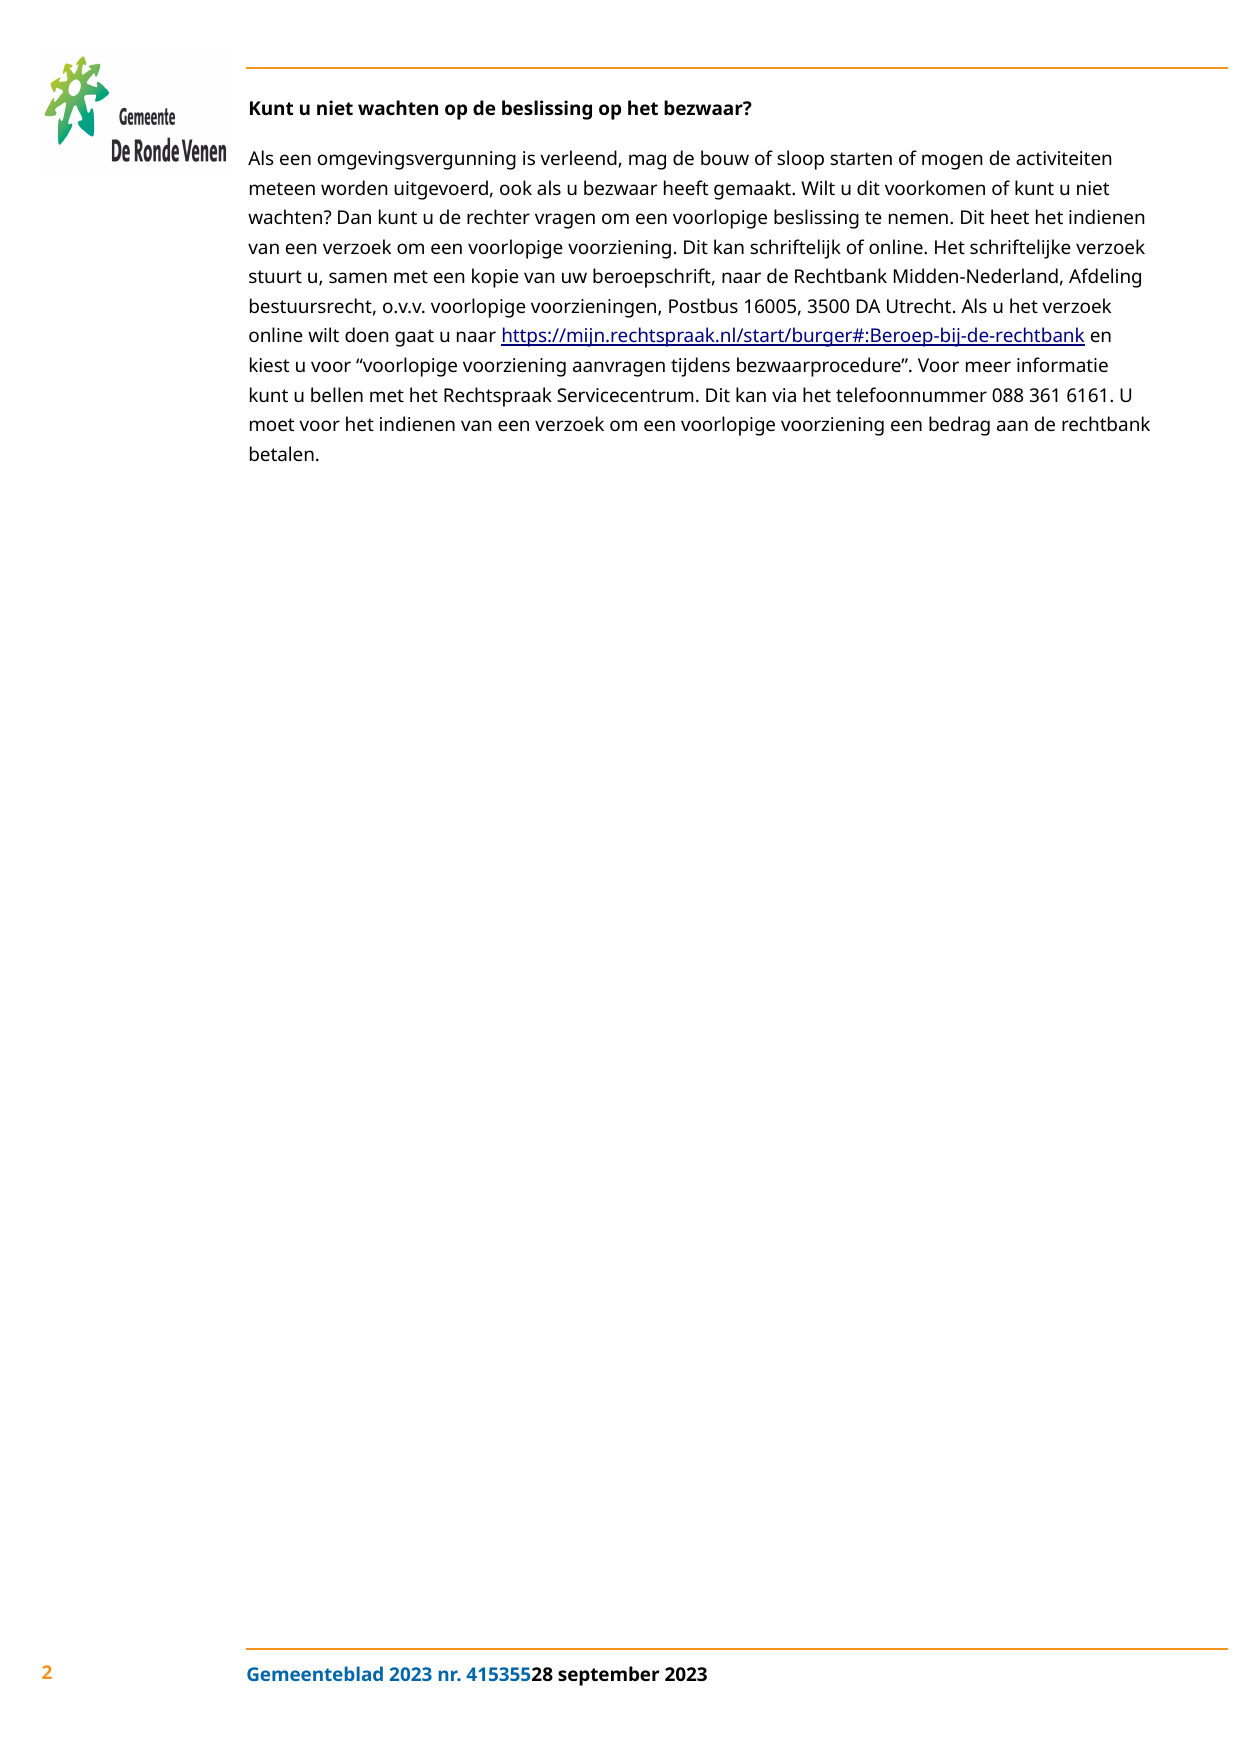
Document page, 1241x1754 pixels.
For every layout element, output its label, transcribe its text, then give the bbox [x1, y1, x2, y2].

text Als een omgevingsvergunning is verleend, mag de bouw of sloop starten of mogen de activiteiten meteen worden uitgevoerd, ook als u bezwaar heeft gemaakt. Wilt u dit voorkomen of kunt u niet wachten? Dan kunt u de rechter vragen om een voorlopige beslissing te nemen. Dit heet het indienen van een verzoek om een voorlopige voorziening. Dit kan schriftelijk of online. Het schriftelijke verzoek stuurt u, samen met een kopie van uw beroepschrift, naar de Rechtbank Midden-Nederland, Afdeling bestuursrecht, o.v.v. voorlopige voorzieningen, Postbus 16005, 3500 DA Utrecht. Als u het verzoek online wilt doen gaat u naar https://mijn.rechtspraak.nl/start/burger#:Beroep-bij-de-rechtbank en kiest u voor “voorlopige voorziening aanvragen tijdens bezwaarprocedure”. Voor meer informatie kunt u bellen met het Rechtspraak Servicecentrum. Dit kan via het telefoonnummer 088 361 6161. U moet voor het indienen van een verzoek om een voorlopige voorziening een bedrag aan de rechtbank betalen. [248, 145, 1152, 467]
text Kunt u niet wachten op de beslissing op het bezwaar? [248, 95, 1152, 121]
picture [41, 47, 231, 172]
